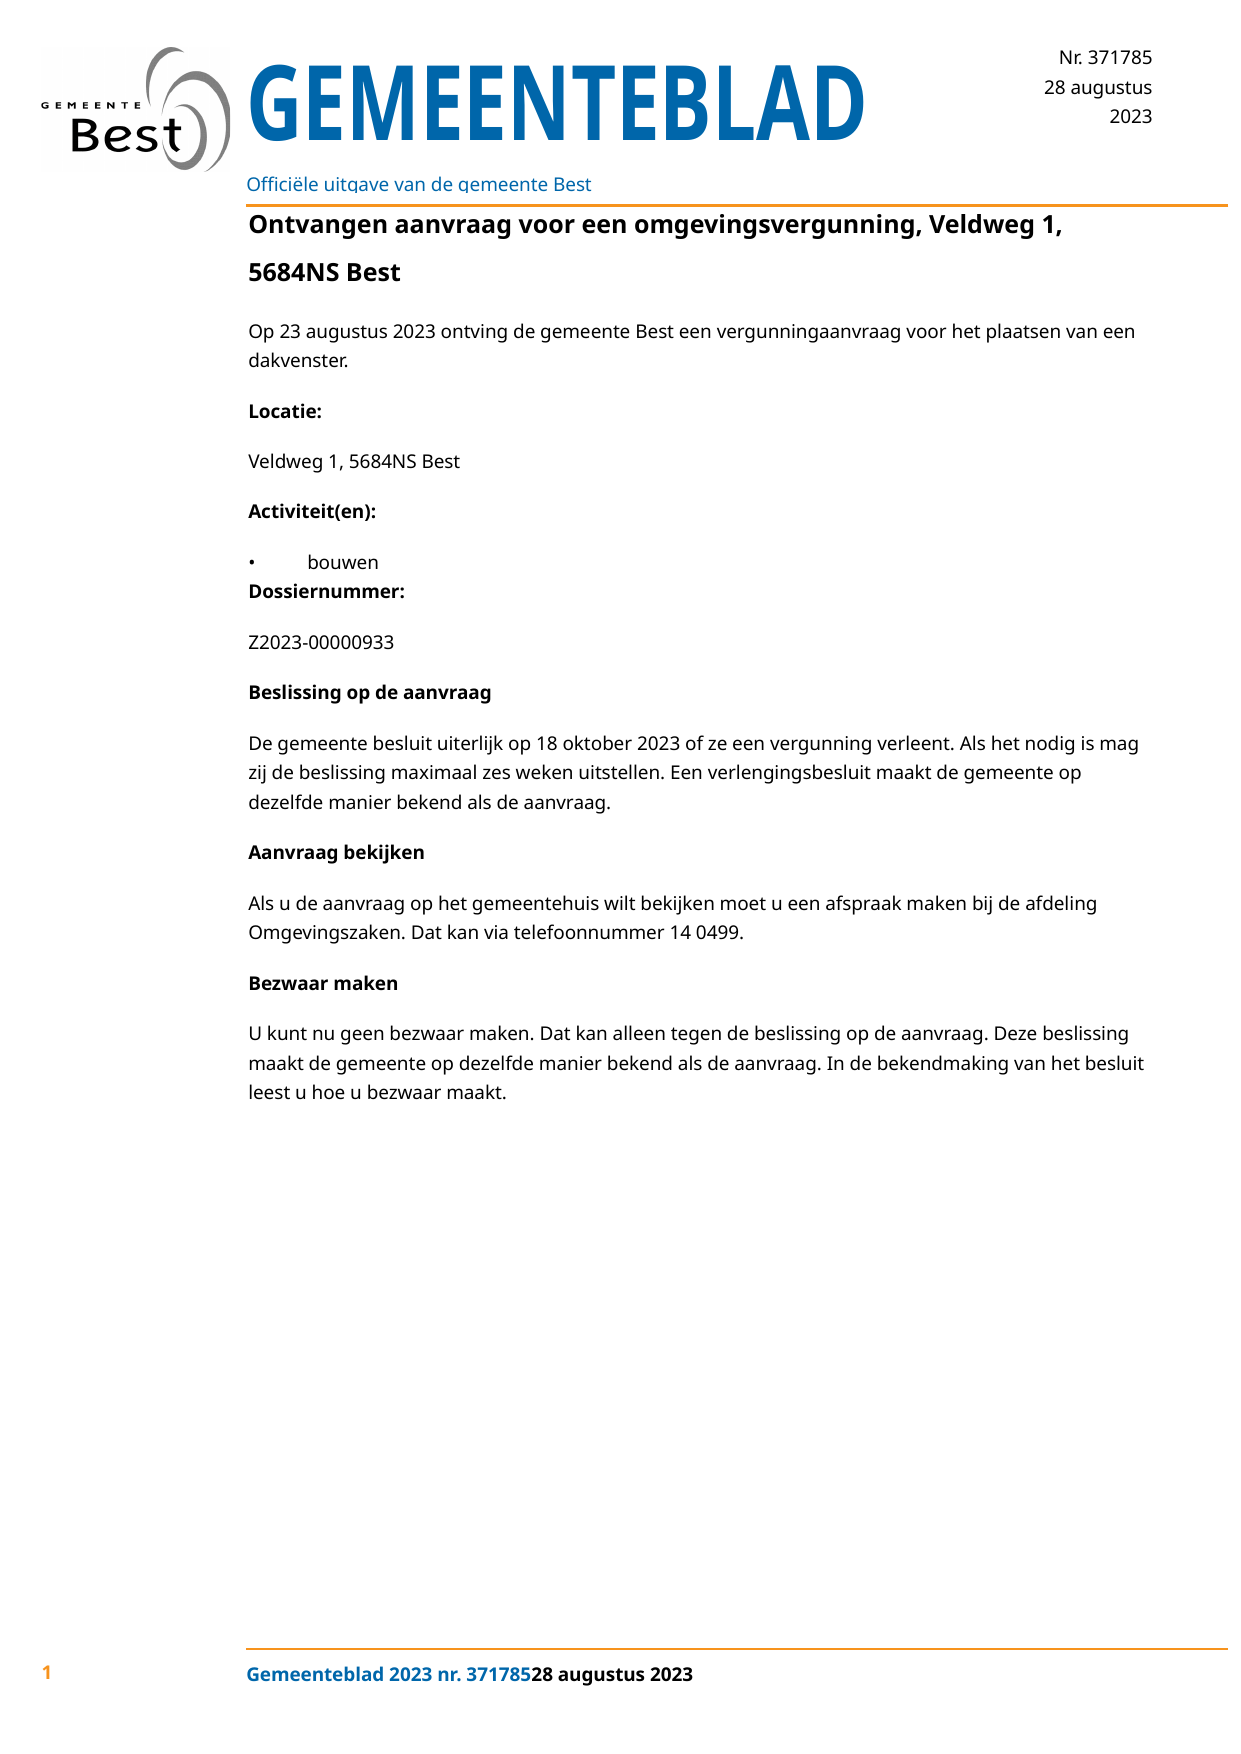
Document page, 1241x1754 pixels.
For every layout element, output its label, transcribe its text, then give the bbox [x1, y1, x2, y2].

text U kunt nu geen bezwaar maken. Dat kan alleen tegen de beslissing op de aanvraag. Deze beslissing maakt de gemeente op dezelfde manier bekend als de aanvraag. In de bekendmaking van het besluit leest u hoe u bezwaar maakt. [248, 1020, 1152, 1105]
text Activiteit(en): [248, 499, 1152, 524]
list bouwen [248, 549, 1152, 575]
text Z2023-00000933 [248, 629, 1152, 655]
text Beslissing op de aanvraag [248, 679, 1152, 705]
text Als u de aanvraag op het gemeentehuis wilt bekijken moet u een afspraak maken bij de afdeling Omgevingszaken. Dat kan via telefoonnummer 14 0499. [248, 890, 1152, 945]
text Veldweg 1, 5684NS Best [248, 448, 1152, 474]
text Op 23 augustus 2023 ontving de gemeente Best een vergunningaanvraag voor het plaatsen van een dakvenster. [248, 318, 1152, 373]
picture [41, 47, 231, 172]
text Aanvraag bekijken [248, 839, 1152, 865]
text Locatie: [248, 398, 1152, 424]
text Ontvangen aanvraag voor een omgevingsvergunning, Veldweg 1, 5684NS Best [248, 207, 1152, 288]
text Bezwaar maken [248, 970, 1152, 996]
text De gemeente besluit uiterlijk op 18 oktober 2023 of ze een vergunning verleent. Als het nodig is mag zij de beslissing maximaal zes weken uitstellen. Een verlengingsbesluit maakt de gemeente op dezelfde manier bekend als de aanvraag. [248, 730, 1152, 815]
text Dossiernummer: [248, 579, 1152, 604]
